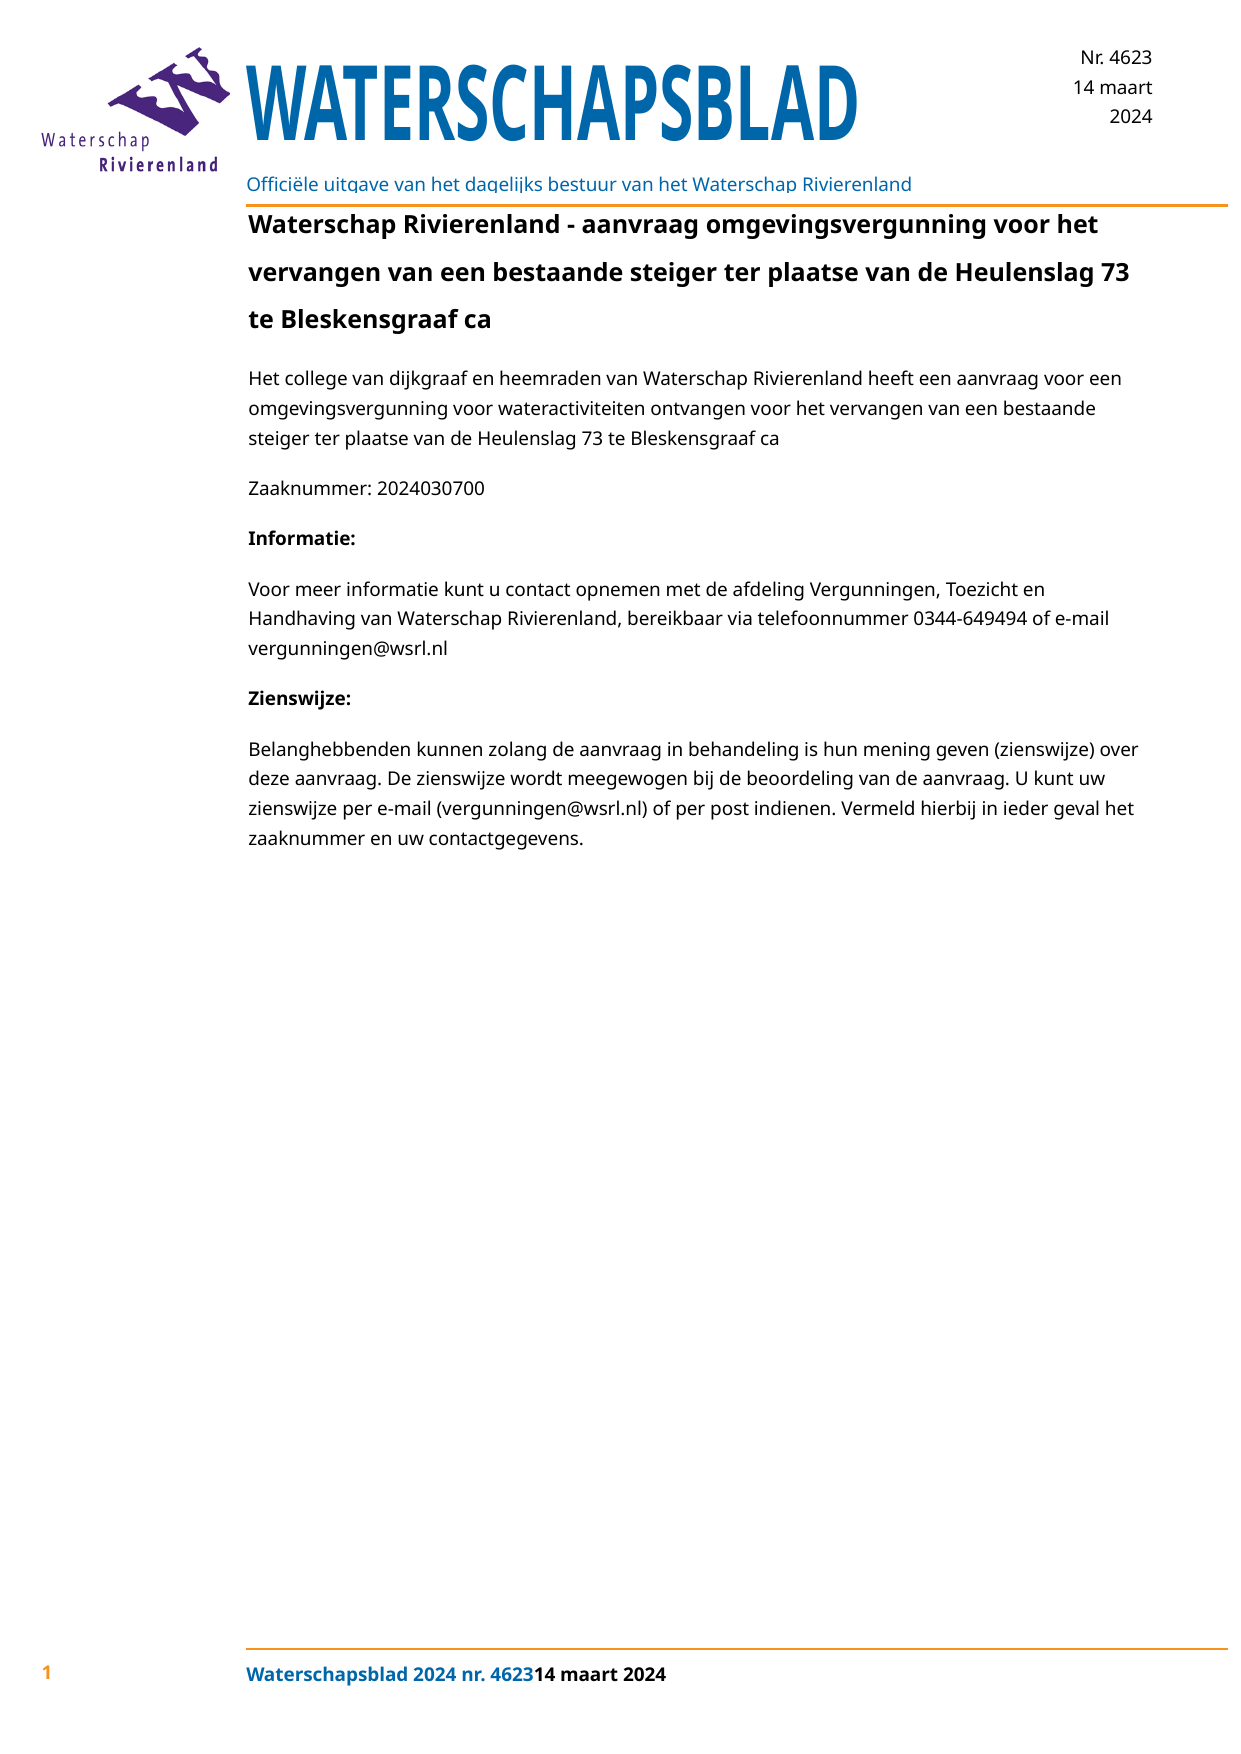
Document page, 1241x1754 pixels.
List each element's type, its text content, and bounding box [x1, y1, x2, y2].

text Waterschap Rivierenland - aanvraag omgevingsvergunning voor het vervangen van een bestaande steiger ter plaatse van de Heulenslag 73 te Bleskensgraaf ca [248, 207, 1152, 336]
text Informatie: [248, 526, 1152, 551]
picture [41, 47, 231, 172]
text Zaaknummer: 2024030700 [248, 475, 1152, 501]
text Voor meer informatie kunt u contact opnemen met de afdeling Vergunningen, Toezicht en Handhaving van Waterschap Rivierenland, bereikbaar via telefoonnummer 0344-649494 of e-mail vergunningen@wsrl.nl [248, 576, 1152, 661]
text Belanghebbenden kunnen zolang de aanvraag in behandeling is hun mening geven (zienswijze) over deze aanvraag. De zienswijze wordt meegewogen bij de beoordeling van de aanvraag. U kunt uw zienswijze per e-mail (vergunningen@wsrl.nl) of per post indienen. Vermeld hierbij in ieder geval het zaaknummer en uw contactgegevens. [248, 736, 1152, 850]
text Het college van dijkgraaf en heemraden van Waterschap Rivierenland heeft een aanvraag voor een omgevingsvergunning voor wateractiviteiten ontvangen voor het vervangen van een bestaande steiger ter plaatse van de Heulenslag 73 te Bleskensgraaf ca [248, 366, 1152, 450]
text Zienswijze: [248, 686, 1152, 711]
